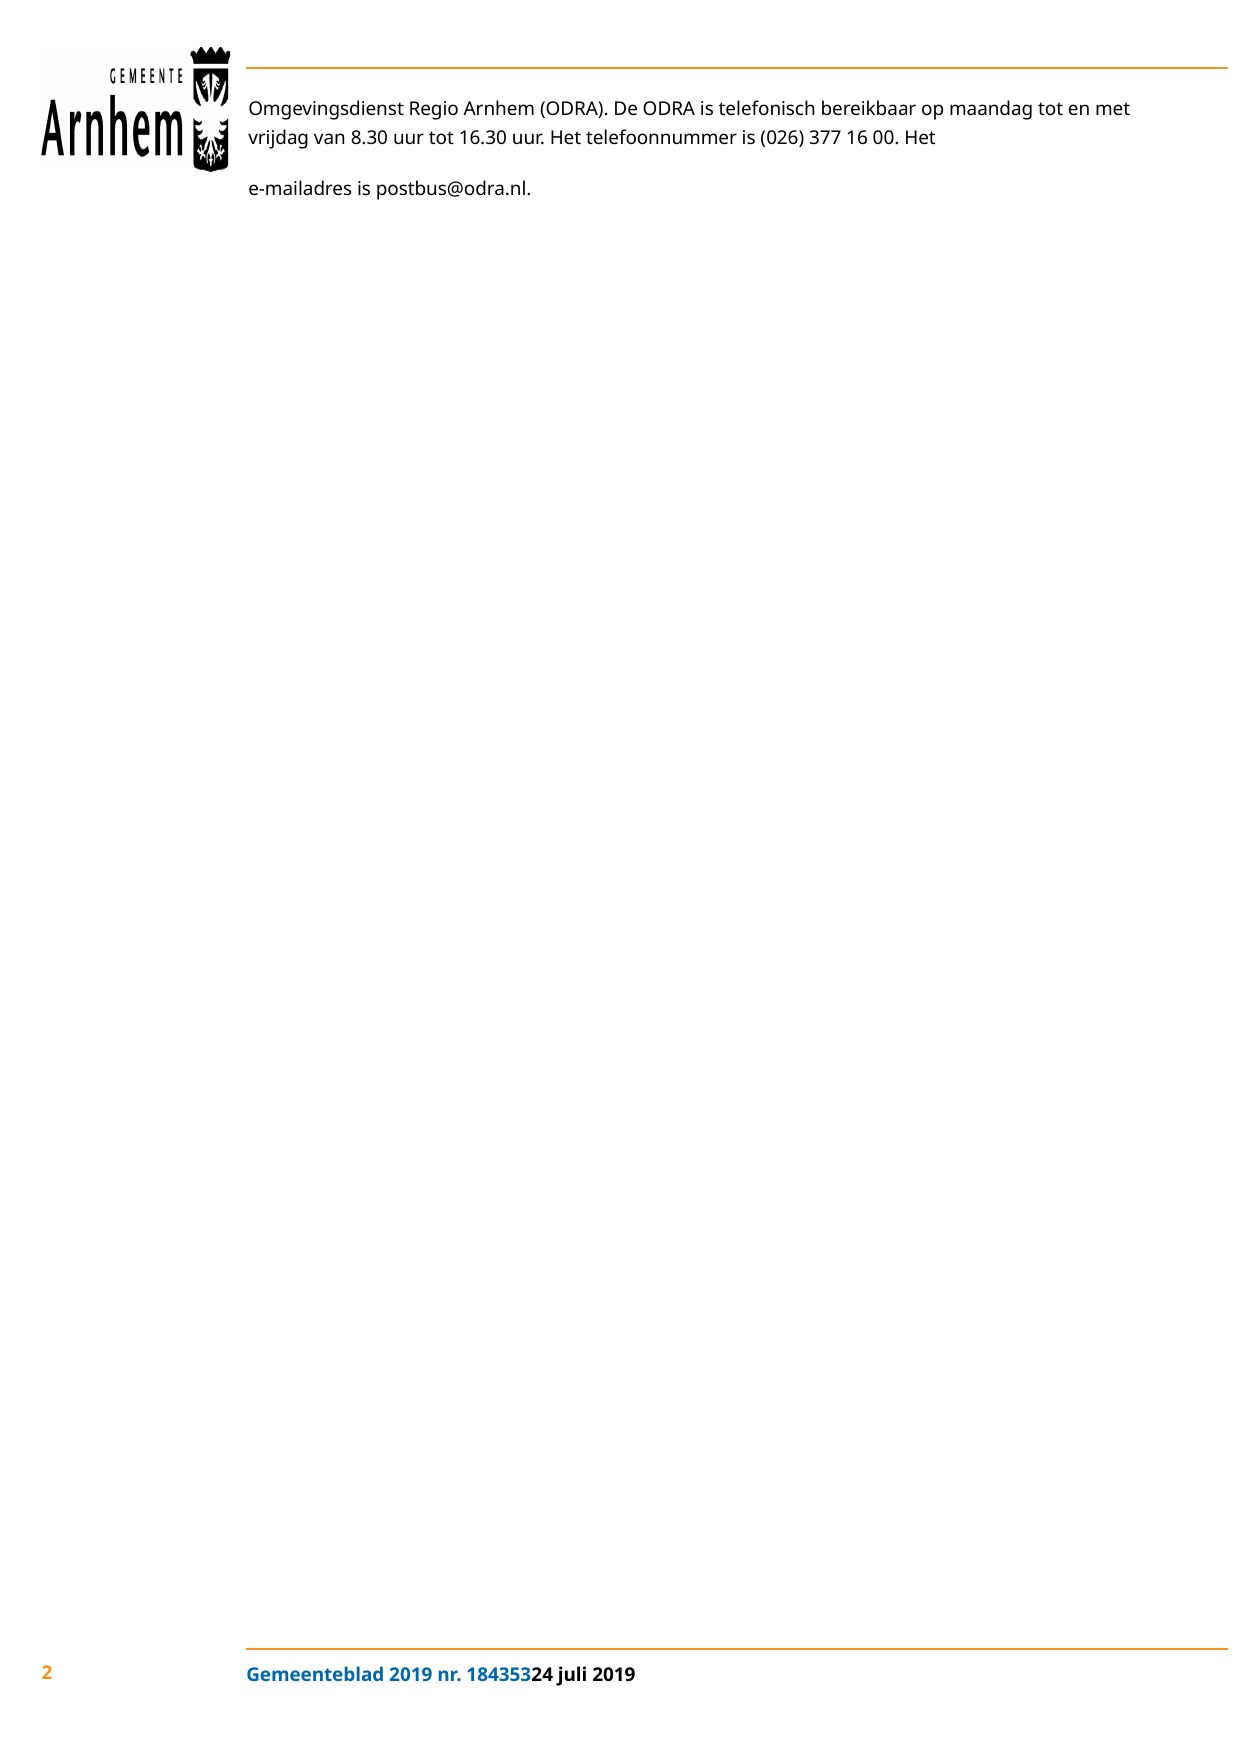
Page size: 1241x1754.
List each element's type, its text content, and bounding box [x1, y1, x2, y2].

picture [41, 47, 231, 172]
text Omgevingsdienst Regio Arnhem (ODRA). De ODRA is telefonisch bereikbaar op maandag tot en met vrijdag van 8.30 uur tot 16.30 uur. Het telefoonnummer is (026) 377 16 00. Het [248, 95, 1152, 150]
text e-mailadres is postbus@odra.nl. [248, 175, 1152, 201]
